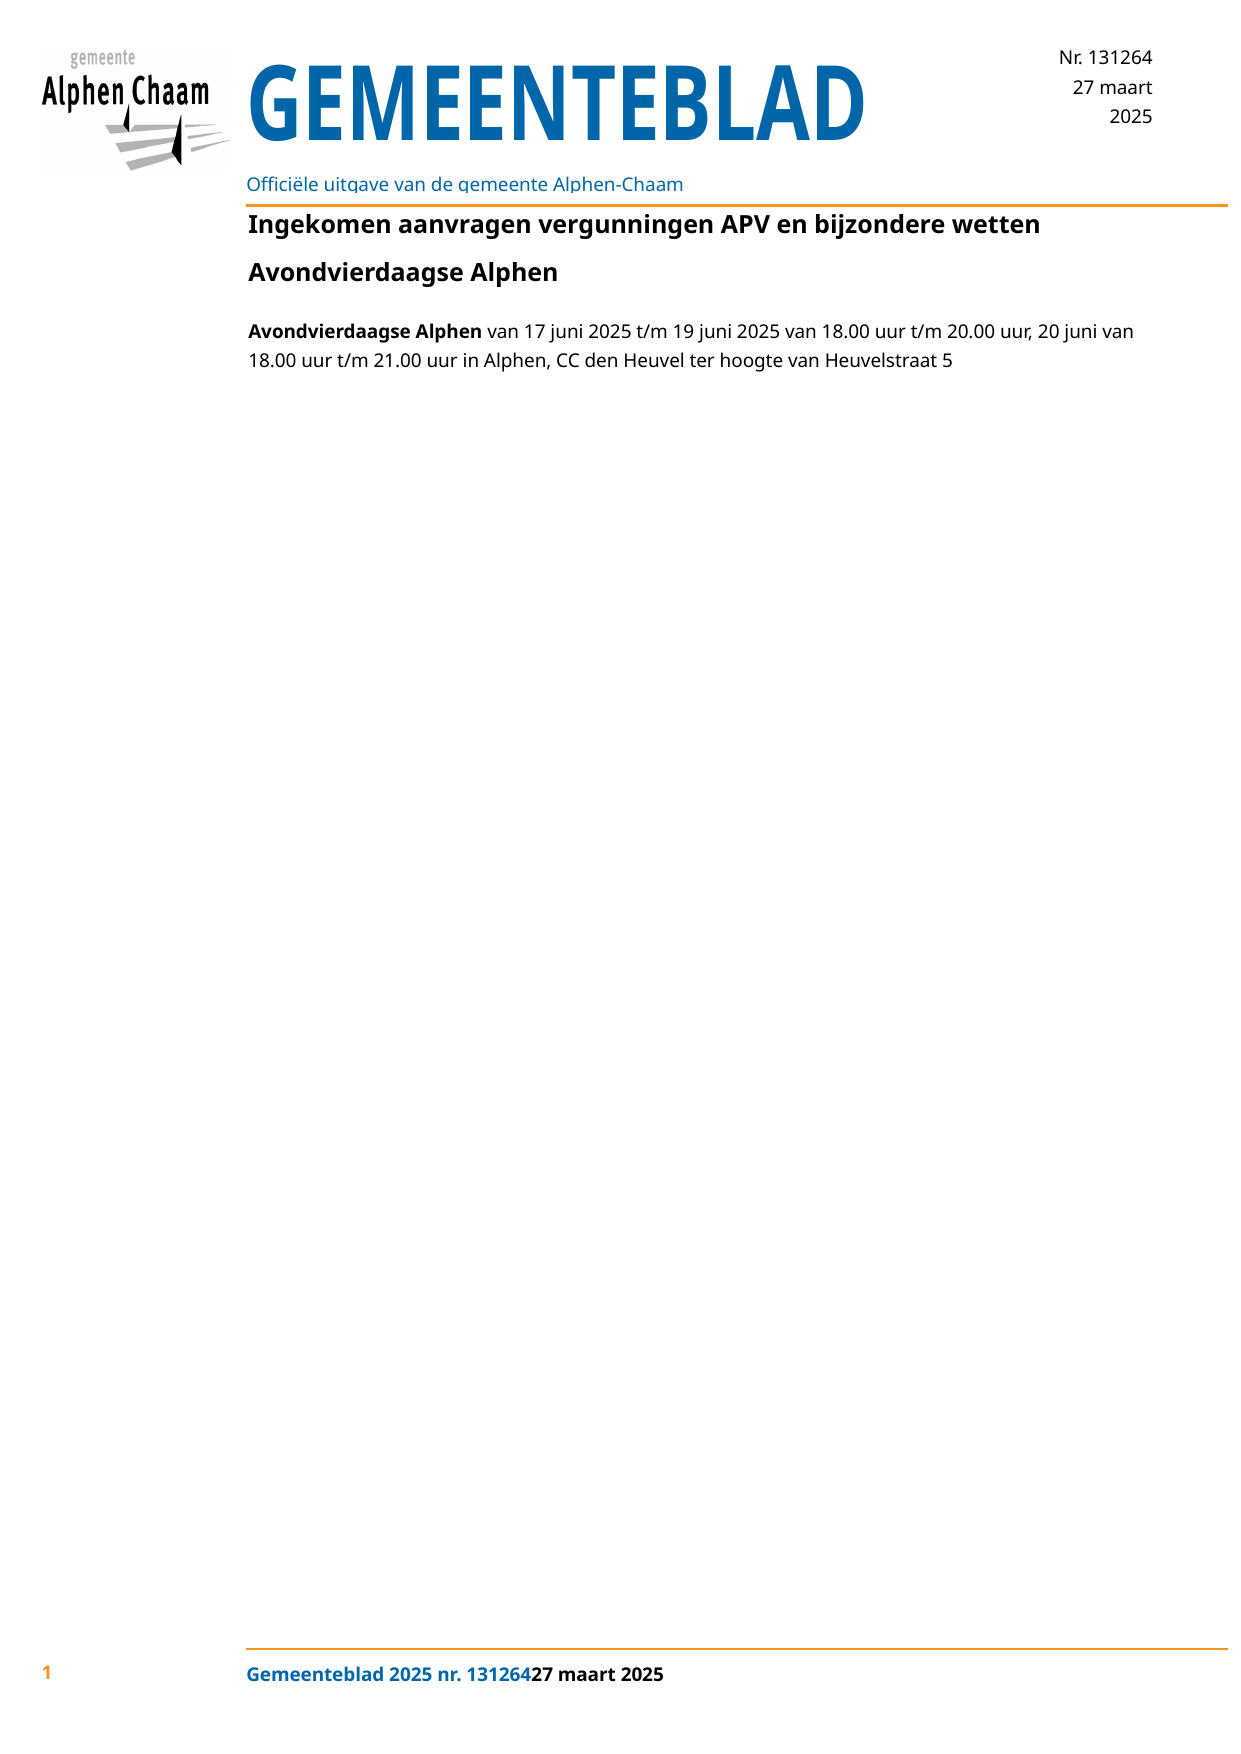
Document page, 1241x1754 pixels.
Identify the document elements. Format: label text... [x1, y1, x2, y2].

text Ingekomen aanvragen vergunningen APV en bijzondere wetten Avondvierdaagse Alphen [248, 207, 1152, 288]
picture [41, 47, 231, 172]
text Avondvierdaagse Alphen van 17 juni 2025 t/m 19 juni 2025 van 18.00 uur t/m 20.00 uur, 20 juni van 18.00 uur t/m 21.00 uur in Alphen, CC den Heuvel ter hoogte van Heuvelstraat 5 [248, 318, 1152, 373]
